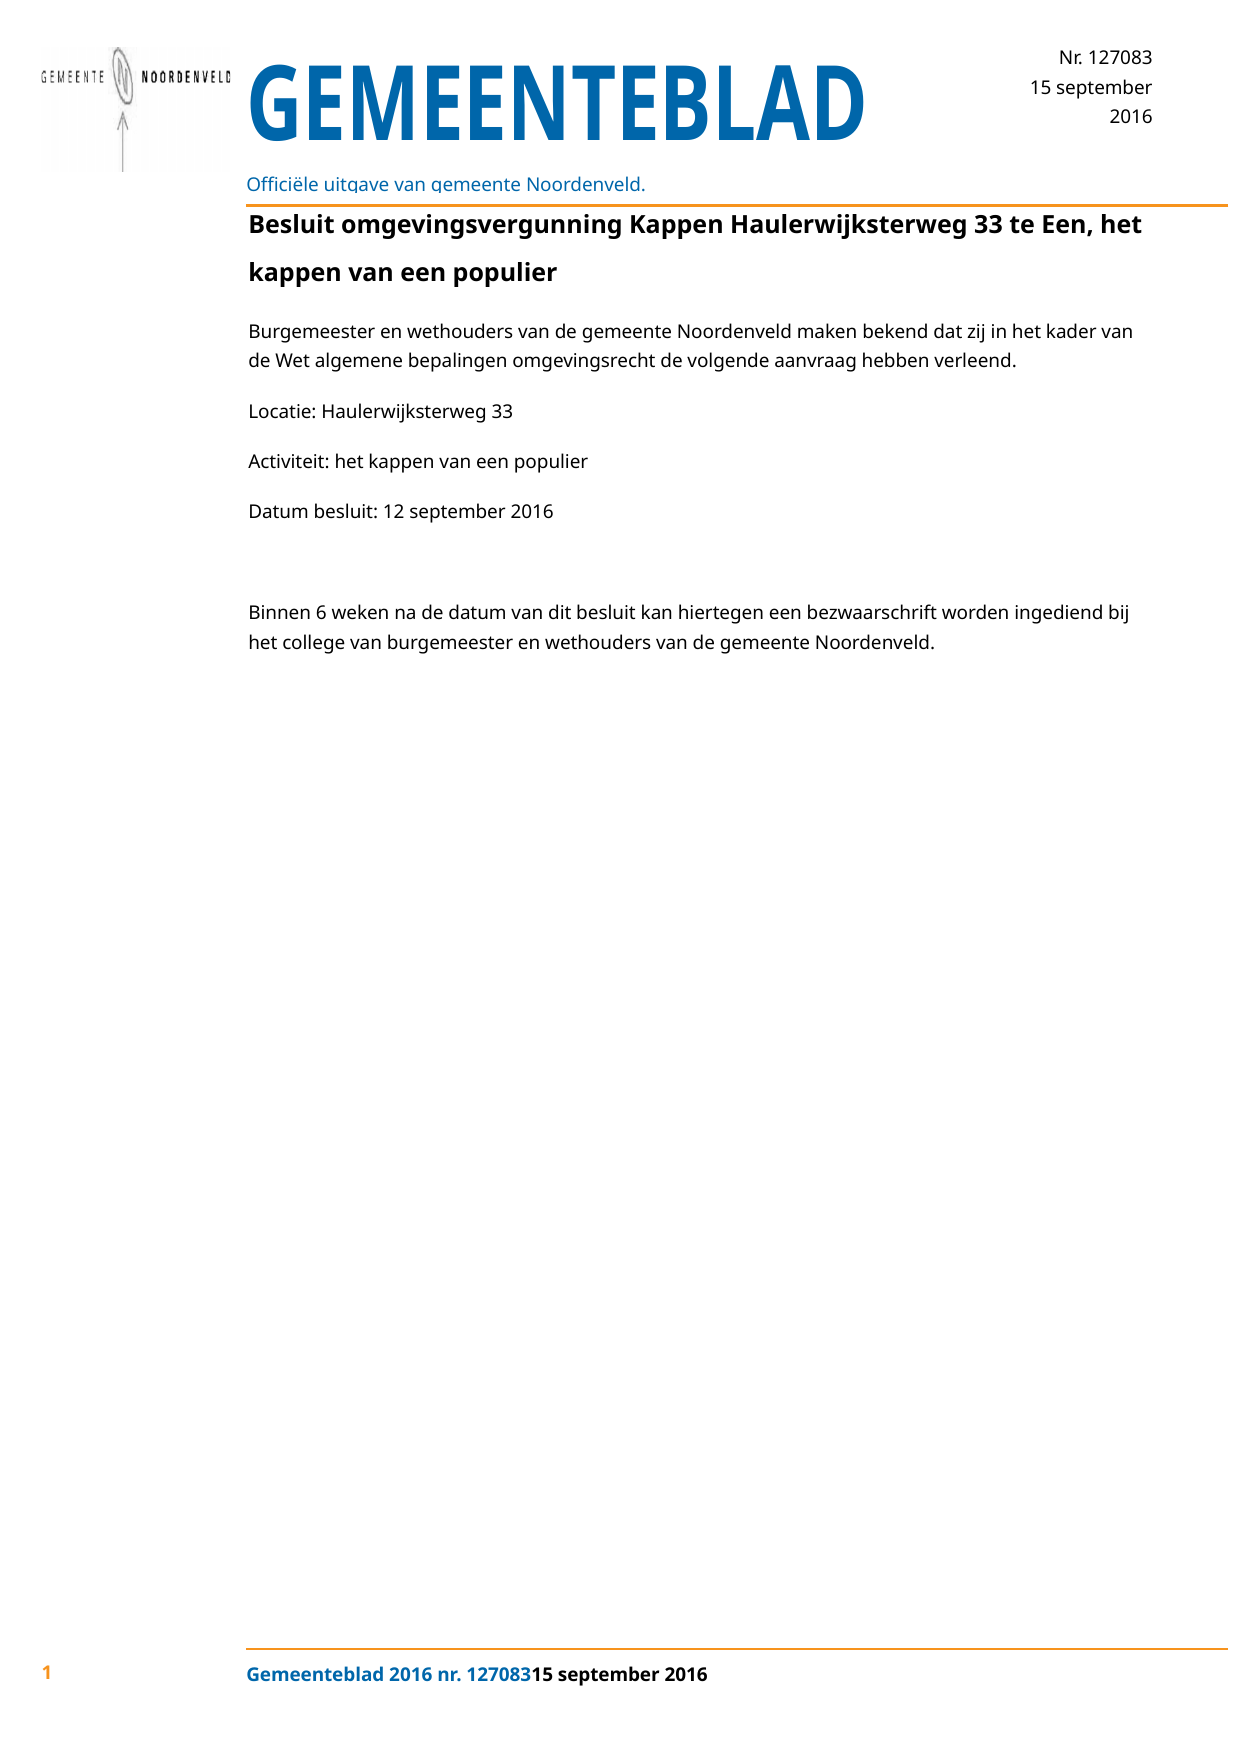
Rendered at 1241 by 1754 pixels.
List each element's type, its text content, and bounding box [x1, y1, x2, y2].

picture [41, 47, 231, 172]
text Locatie: Haulerwijksterweg 33 [248, 398, 1152, 424]
text Burgemeester en wethouders van de gemeente Noordenveld maken bekend dat zij in het kader van de Wet algemene bepalingen omgevingsrecht de volgende aanvraag hebben verleend. [248, 318, 1152, 373]
text Besluit omgevingsvergunning Kappen Haulerwijksterweg 33 te Een, het kappen van een populier [248, 207, 1152, 288]
text Binnen 6 weken na de datum van dit besluit kan hiertegen een bezwaarschrift worden ingediend bij het college van burgemeester en wethouders van de gemeente Noordenveld. [248, 599, 1152, 655]
text Activiteit: het kappen van een populier [248, 448, 1152, 474]
text Datum besluit: 12 september 2016 [248, 499, 1152, 524]
